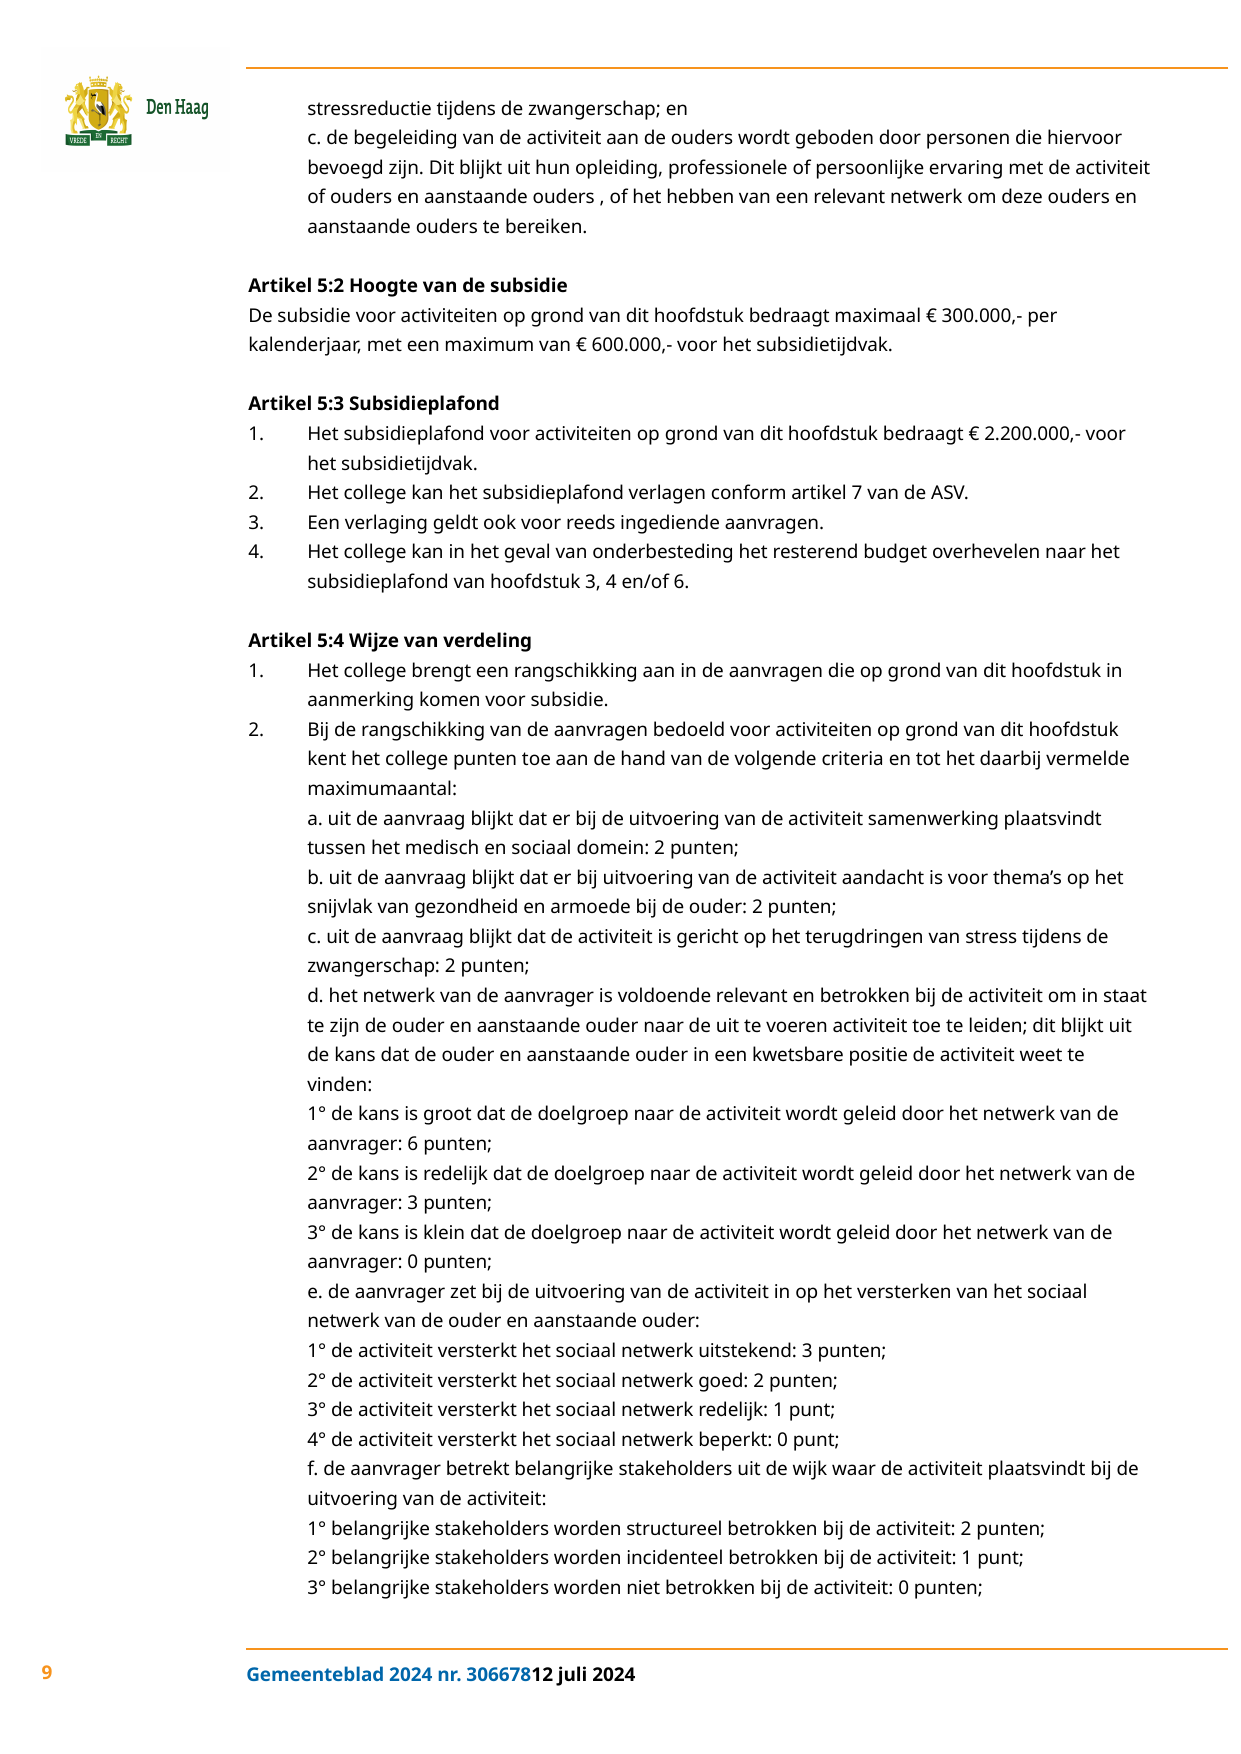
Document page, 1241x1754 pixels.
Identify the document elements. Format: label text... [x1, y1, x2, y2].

list Bij de rangschikking van de aanvragen bedoeld voor activiteiten op grond van dit hoofdstuk kent het college punten toe aan de hand van de volgende criteria en tot het daarbij vermelde maximumaantal: [248, 716, 1152, 801]
list Het college brengt een rangschikking aan in de aanvragen die op grond van dit hoofdstuk in aanmerking komen voor subsidie. [248, 657, 1152, 712]
text Artikel 5:4 Wijze van verdeling [248, 627, 1152, 653]
list 1° belangrijke stakeholders worden structureel betrokken bij de activiteit: 2 punten; [248, 1515, 1152, 1541]
list 1° de kans is groot dat de doelgroep naar de activiteit wordt geleid door het netwerk van de aanvrager: 6 punten; [248, 1101, 1152, 1156]
list 2° belangrijke stakeholders worden incidenteel betrokken bij de activiteit: 1 punt; [248, 1544, 1152, 1570]
text Artikel 5:2 Hoogte van de subsidie [248, 272, 1152, 298]
list e. de aanvrager zet bij de uitvoering van de activiteit in op het versterken van het sociaal netwerk van de ouder en aanstaande ouder: [248, 1278, 1152, 1333]
list c. uit de aanvraag blijkt dat de activiteit is gericht op het terugdringen van stress tijdens de zwangerschap: 2 punten; [248, 923, 1152, 978]
list Het college kan in het geval van onderbesteding het resterend budget overhevelen naar het subsidieplafond van hoofdstuk 3, 4 en/of 6. [248, 538, 1152, 594]
list c. de begeleiding van de activiteit aan de ouders wordt geboden door personen die hiervoor bevoegd zijn. Dit blijkt uit hun opleiding, professionele of persoonlijke ervaring met de activiteit of ouders en aanstaande ouders , of het hebben van een relevant netwerk om deze ouders en aanstaande ouders te bereiken. [248, 124, 1152, 239]
list b. uit de aanvraag blijkt dat er bij uitvoering van de activiteit aandacht is voor thema’s op het snijvlak van gezondheid en armoede bij de ouder: 2 punten; [248, 864, 1152, 919]
list 2° de activiteit versterkt het sociaal netwerk goed: 2 punten; [248, 1367, 1152, 1393]
list Het college kan het subsidieplafond verlagen conform artikel 7 van de ASV. [248, 479, 1152, 505]
list 3° belangrijke stakeholders worden niet betrokken bij de activiteit: 0 punten; [248, 1574, 1152, 1600]
list 1° de activiteit versterkt het sociaal netwerk uitstekend: 3 punten; [248, 1337, 1152, 1363]
list 3° de activiteit versterkt het sociaal netwerk redelijk: 1 punt; [248, 1396, 1152, 1422]
list stressreductie tijdens de zwangerschap; en [248, 95, 1152, 121]
list 4° de activiteit versterkt het sociaal netwerk beperkt: 0 punt; [248, 1426, 1152, 1452]
list Een verlaging geldt ook voor reeds ingediende aanvragen. [248, 509, 1152, 535]
text Artikel 5:3 Subsidieplafond [248, 391, 1152, 416]
list a. uit de aanvraag blijkt dat er bij de uitvoering van de activiteit samenwerking plaatsvindt tussen het medisch en sociaal domein: 2 punten; [248, 805, 1152, 860]
picture [41, 47, 231, 172]
list 3° de kans is klein dat de doelgroep naar de activiteit wordt geleid door het netwerk van de aanvrager: 0 punten; [248, 1219, 1152, 1274]
list f. de aanvrager betrekt belangrijke stakeholders uit de wijk waar de activiteit plaatsvindt bij de uitvoering van de activiteit: [248, 1456, 1152, 1511]
list Het subsidieplafond voor activiteiten op grond van dit hoofdstuk bedraagt € 2.200.000,- voor het subsidietijdvak. [248, 420, 1152, 476]
text De subsidie voor activiteiten op grond van dit hoofdstuk bedraagt maximaal € 300.000,- per kalenderjaar, met een maximum van € 600.000,- voor het subsidietijdvak. [248, 302, 1152, 357]
list 2° de kans is redelijk dat de doelgroep naar de activiteit wordt geleid door het netwerk van de aanvrager: 3 punten; [248, 1160, 1152, 1215]
list d. het netwerk van de aanvrager is voldoende relevant en betrokken bij de activiteit om in staat te zijn de ouder en aanstaande ouder naar de uit te voeren activiteit toe te leiden; dit blijkt uit de kans dat de ouder en aanstaande ouder in een kwetsbare positie de activiteit weet te vinden: [248, 982, 1152, 1097]
